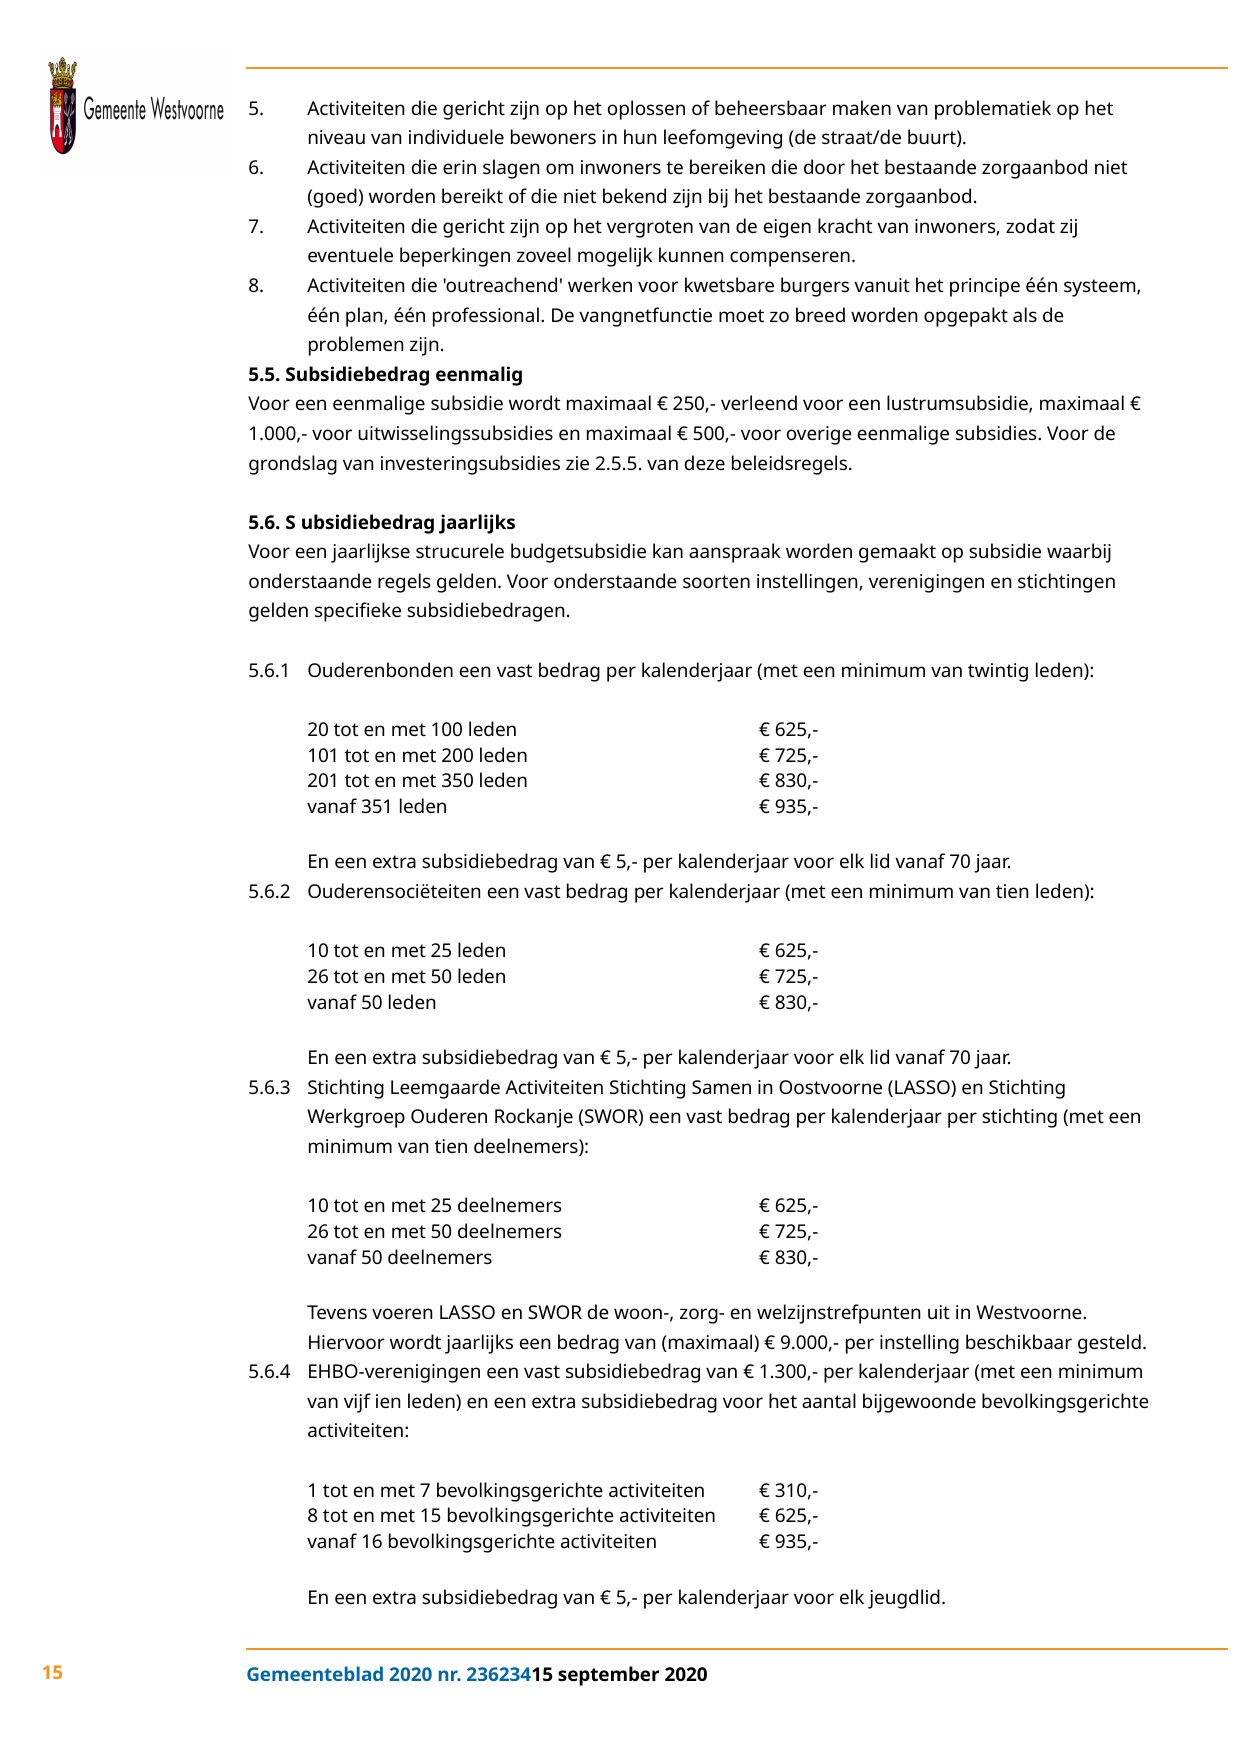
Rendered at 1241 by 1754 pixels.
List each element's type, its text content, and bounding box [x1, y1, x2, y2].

table_cell € 725,- [759, 963, 1211, 989]
table_cell € 830,- [759, 1244, 1211, 1270]
table_header 20 tot en met 100 leden [307, 716, 759, 742]
table_header 10 tot en met 25 deelnemers [307, 1193, 759, 1218]
table_header 10 tot en met 25 leden [307, 938, 759, 963]
table_header € 625,- [759, 938, 1211, 963]
list Ouderensociëteiten een vast bedrag per kalenderjaar (met een minimum van tien leden): [248, 878, 1152, 904]
table_header 1 tot en met 7 bevolkingsgerichte activiteiten [307, 1477, 759, 1503]
table_cell 26 tot en met 50 deelnemers [307, 1218, 759, 1244]
table_cell € 935,- [759, 793, 1211, 819]
text Voor een jaarlijkse strucurele budgetsubsidie kan aanspraak worden gemaakt op subsidie waarbij onderstaande regels gelden. Voor onderstaande soorten instellingen, verenigingen en stichtingen gelden specifieke subsidiebedragen. [248, 538, 1152, 623]
table_header € 625,- [759, 1193, 1211, 1218]
table_cell vanaf 50 leden [307, 989, 759, 1015]
list Activiteiten die 'outreachend' werken voor kwetsbare burgers vanuit het principe één systeem, één plan, één professional. De vangnetfunctie moet zo breed worden opgepakt als de problemen zijn. [248, 272, 1152, 357]
table_cell vanaf 16 bevolkingsgerichte activiteiten [307, 1529, 759, 1554]
table_cell € 830,- [759, 989, 1211, 1015]
list En een extra subsidiebedrag van € 5,- per kalenderjaar voor elk lid vanaf 70 jaar. [248, 849, 1152, 874]
table_header € 310,- [759, 1477, 1211, 1503]
list Ouderenbonden een vast bedrag per kalenderjaar (met een minimum van twintig leden): [248, 657, 1152, 683]
picture [41, 47, 231, 172]
table_header € 625,- [759, 716, 1211, 742]
list EHBO-verenigingen een vast subsidiebedrag van € 1.300,- per kalenderjaar (met een minimum van vijf ien leden) en een extra subsidiebedrag voor het aantal bijgewoonde bevolkingsgerichte activiteiten: [248, 1358, 1152, 1443]
table_cell 26 tot en met 50 leden [307, 963, 759, 989]
table_cell 101 tot en met 200 leden [307, 742, 759, 768]
list Activiteiten die erin slagen om inwoners te bereiken die door het bestaande zorgaanbod niet (goed) worden bereikt of die niet bekend zijn bij het bestaande zorgaanbod. [248, 154, 1152, 209]
text Voor een eenmalige subsidie wordt maximaal € 250,- verleend voor een lustrumsubsidie, maximaal € 1.000,- voor uitwisselingssubsidies en maximaal € 500,- voor overige eenmalige subsidies. Voor de grondslag van investeringsubsidies zie 2.5.5. van deze beleidsregels. [248, 391, 1152, 476]
table_cell € 625,- [759, 1503, 1211, 1528]
list Activiteiten die gericht zijn op het oplossen of beheersbaar maken van problematiek op het niveau van individuele bewoners in hun leefomgeving (de straat/de buurt). [248, 95, 1152, 150]
table_cell € 830,- [759, 768, 1211, 793]
table_cell vanaf 351 leden [307, 793, 759, 819]
table_cell 8 tot en met 15 bevolkingsgerichte activiteiten [307, 1503, 759, 1528]
list Activiteiten die gericht zijn op het vergroten van de eigen kracht van inwoners, zodat zij eventuele beperkingen zoveel mogelijk kunnen compenseren. [248, 213, 1152, 268]
text 5.5. Subsidiebedrag eenmalig [248, 361, 1152, 387]
text 5.6. S ubsidiebedrag jaarlijks [248, 509, 1152, 535]
table_cell 201 tot en met 350 leden [307, 768, 759, 793]
table_cell € 725,- [759, 1218, 1211, 1244]
table_cell € 725,- [759, 742, 1211, 768]
list En een extra subsidiebedrag van € 5,- per kalenderjaar voor elk lid vanaf 70 jaar. [248, 1044, 1152, 1070]
table_cell vanaf 50 deelnemers [307, 1244, 759, 1270]
table_cell € 935,- [759, 1529, 1211, 1554]
list Stichting Leemgaarde Activiteiten Stichting Samen in Oostvoorne (LASSO) en Stichting Werkgroep Ouderen Rockanje (SWOR) een vast bedrag per kalenderjaar per stichting (met een minimum van tien deelnemers): [248, 1074, 1152, 1159]
list En een extra subsidiebedrag van € 5,- per kalenderjaar voor elk jeugdlid. [248, 1584, 1152, 1609]
list Tevens voeren LASSO en SWOR de woon-, zorg- en welzijnstrefpunten uit in Westvoorne. Hiervoor wordt jaarlijks een bedrag van (maximaal) € 9.000,- per instelling beschikbaar gesteld. [248, 1299, 1152, 1355]
